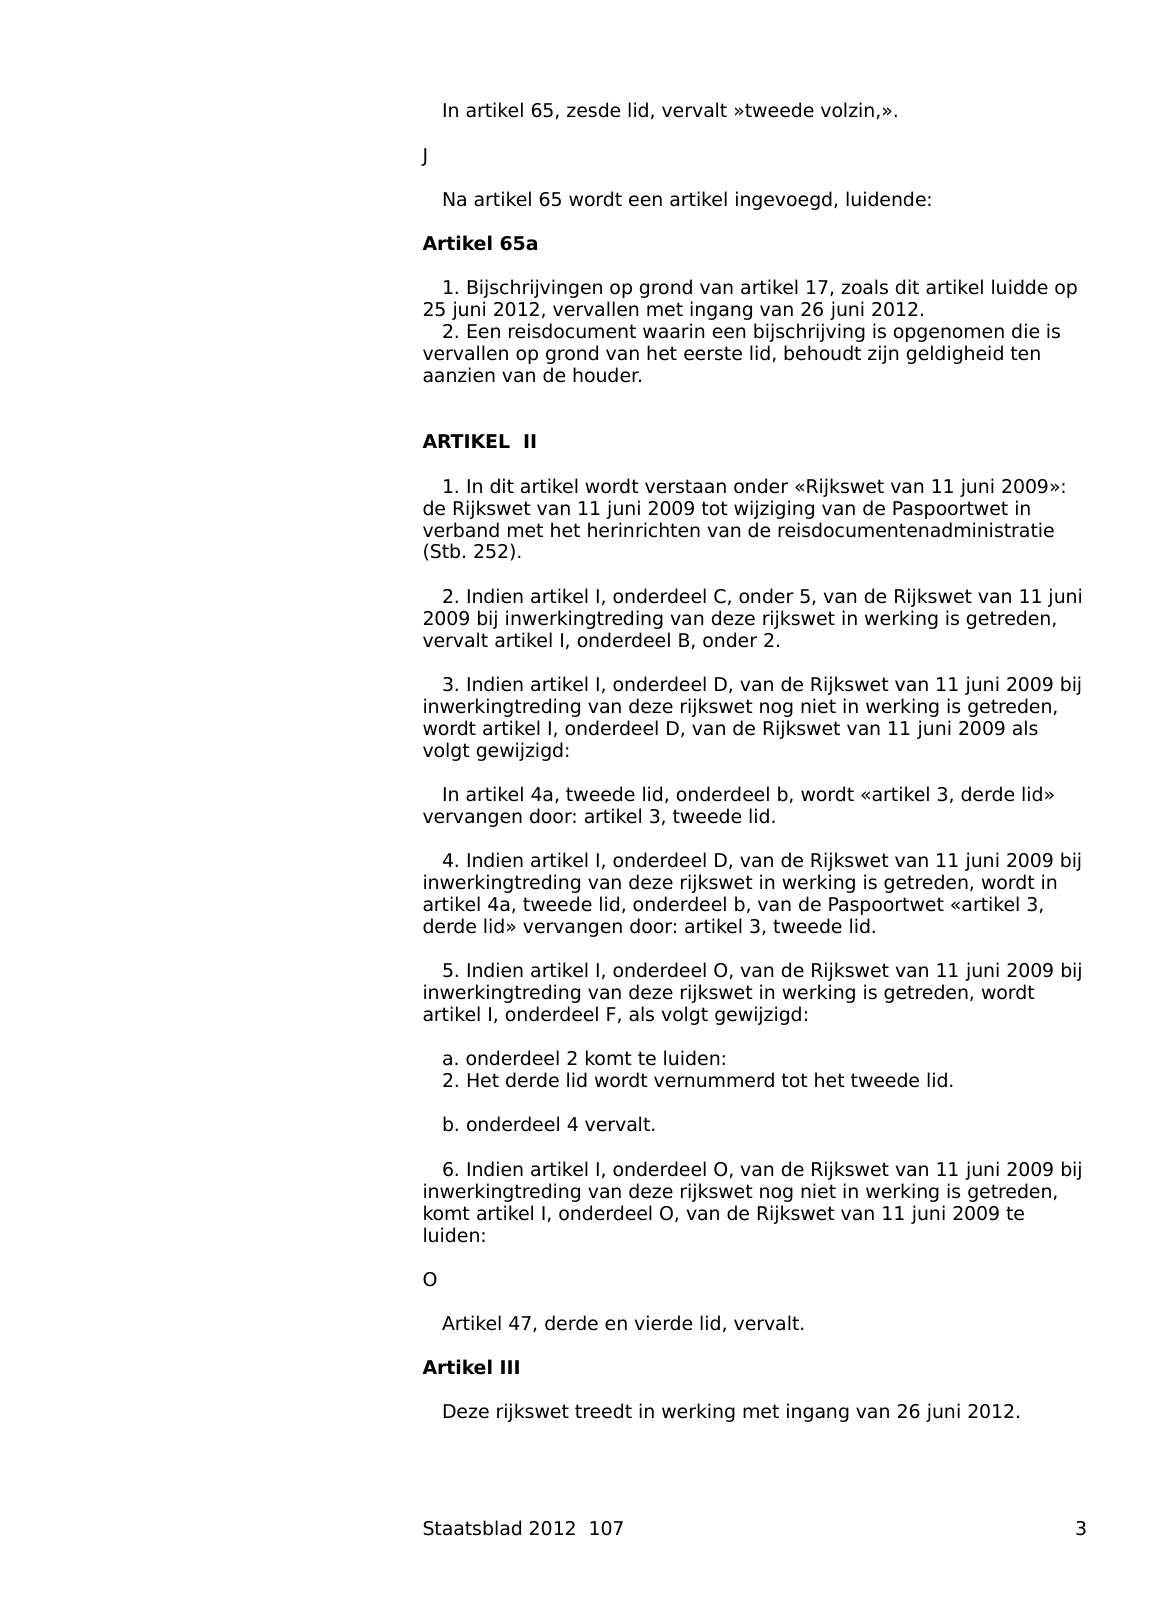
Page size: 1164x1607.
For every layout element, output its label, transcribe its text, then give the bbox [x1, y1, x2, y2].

text Artikel 47, derde en vierde lid, vervalt. [422, 1313, 1087, 1335]
text 1. Bijschrijvingen op grond van artikel 17, zoals dit artikel luidde op 25 juni 2012, vervallen met ingang van 26 juni 2012. [422, 277, 1087, 321]
text 3. Indien artikel I, onderdeel D, van de Rijkswet van 11 juni 2009 bij inwerkingtreding van deze rijkswet nog niet in werking is getreden, wordt artikel I, onderdeel D, van de Rijkswet van 11 juni 2009 als volgt gewijzigd: [422, 674, 1087, 762]
text 5. Indien artikel I, onderdeel O, van de Rijkswet van 11 juni 2009 bij inwerkingtreding van deze rijkswet in werking is getreden, wordt artikel I, onderdeel F, als volgt gewijzigd: [422, 960, 1087, 1026]
text a. onderdeel 2 komt te luiden: [422, 1048, 1087, 1070]
subtitle ARTIKEL II [422, 431, 1087, 453]
text 6. Indien artikel I, onderdeel O, van de Rijkswet van 11 juni 2009 bij inwerkingtreding van deze rijkswet nog niet in werking is getreden, komt artikel I, onderdeel O, van de Rijkswet van 11 juni 2009 te luiden: [422, 1158, 1087, 1246]
text O [422, 1269, 1087, 1291]
text In artikel 65, zesde lid, vervalt »tweede volzin,». [422, 100, 1087, 122]
text 1. In dit artikel wordt verstaan onder «Rijkswet van 11 juni 2009»: de Rijkswet van 11 juni 2009 tot wijziging van de Paspoortwet in verband met het herinrichten van de reisdocumentenadministratie (Stb. 252). [422, 476, 1087, 563]
text J [422, 144, 1087, 167]
text 2. Een reisdocument waarin een bijschrijving is opgenomen die is vervallen op grond van het eerste lid, behoudt zijn geldigheid ten aanzien van de houder. [422, 321, 1087, 387]
text b. onderdeel 4 vervalt. [422, 1114, 1087, 1136]
text 4. Indien artikel I, onderdeel D, van de Rijkswet van 11 juni 2009 bij inwerkingtreding van deze rijkswet in werking is getreden, wordt in artikel 4a, tweede lid, onderdeel b, van de Paspoortwet «artikel 3, derde lid» vervangen door: artikel 3, tweede lid. [422, 850, 1087, 938]
text Na artikel 65 wordt een artikel ingevoegd, luidende: [422, 189, 1087, 211]
text 2. Indien artikel I, onderdeel C, onder 5, van de Rijkswet van 11 juni 2009 bij inwerkingtreding van deze rijkswet in werking is getreden, vervalt artikel I, onderdeel B, onder 2. [422, 586, 1087, 652]
subtitle Artikel 65a [422, 233, 1087, 255]
text 2. Het derde lid wordt vernummerd tot het tweede lid. [422, 1070, 1087, 1092]
text In artikel 4a, tweede lid, onderdeel b, wordt «artikel 3, derde lid» vervangen door: artikel 3, tweede lid. [422, 784, 1087, 828]
subtitle Artikel III [422, 1357, 1087, 1379]
text Deze rijkswet treedt in werking met ingang van 26 juni 2012. [422, 1401, 1087, 1423]
